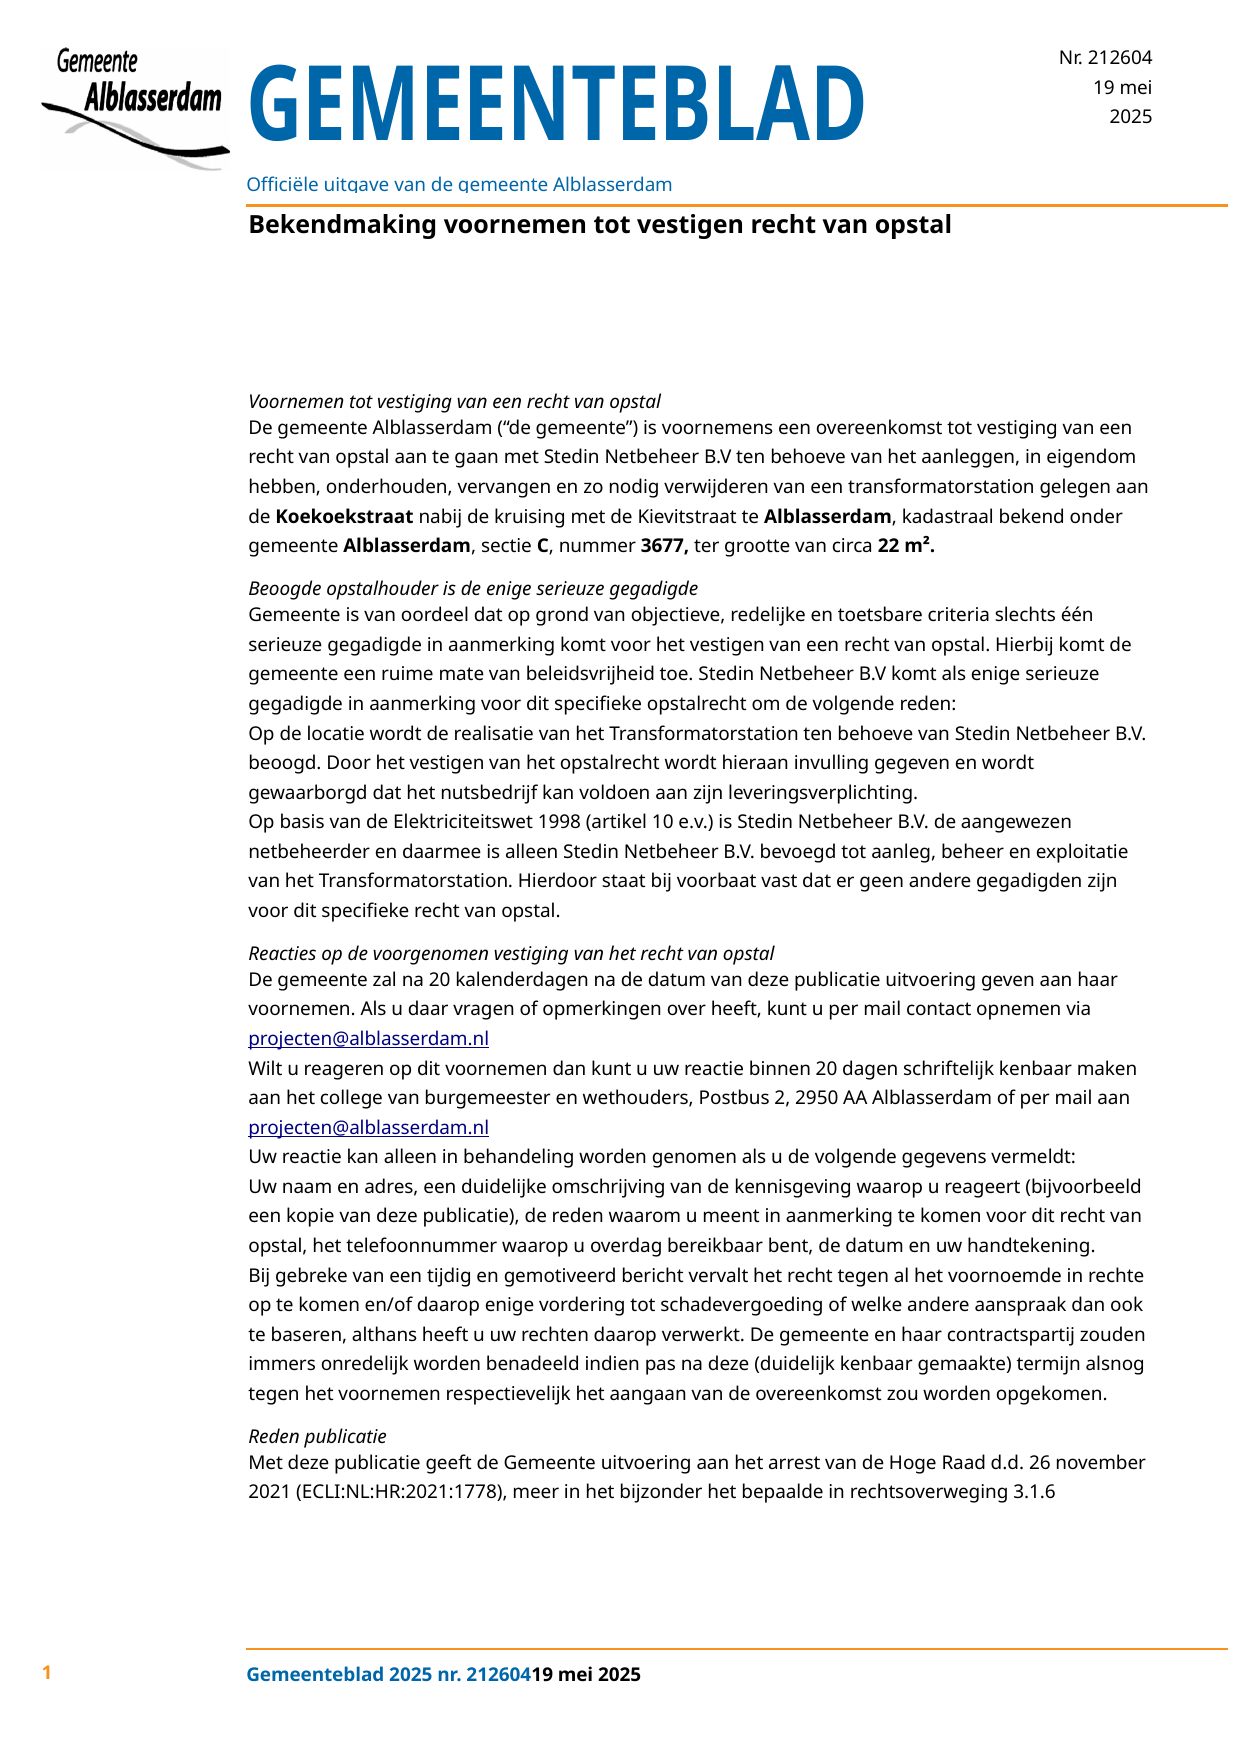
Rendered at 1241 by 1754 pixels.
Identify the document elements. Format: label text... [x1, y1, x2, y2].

text Uw reactie kan alleen in behandeling worden genomen als u de volgende gegevens vermeldt: [248, 1143, 1152, 1169]
text Met deze publicatie geeft de Gemeente uitvoering aan het arrest van de Hoge Raad d.d. 26 november 2021 (ECLI:NL:HR:2021:1778), meer in het bijzonder het bepaalde in rechtsoverweging 3.1.6 [248, 1449, 1152, 1504]
text Op de locatie wordt de realisatie van het Transformatorstation ten behoeve van Stedin Netbeheer B.V. beoogd. Door het vestigen van het opstalrecht wordt hieraan invulling gegeven en wordt gewaarborgd dat het nutsbedrijf kan voldoen aan zijn leveringsverplichting. [248, 720, 1152, 804]
text Op basis van de Elektriciteitswet 1998 (artikel 10 e.v.) is Stedin Netbeheer B.V. de aangewezen netbeheerder en daarmee is alleen Stedin Netbeheer B.V. bevoegd tot aanleg, beheer en exploitatie van het Transformatorstation. Hierdoor staat bij voorbaat vast dat er geen andere gegadigden zijn voor dit specifieke recht van opstal. [248, 808, 1152, 923]
text Voornemen tot vestiging van een recht van opstal [248, 388, 1152, 414]
text Reden publicatie [248, 1423, 1152, 1449]
text Uw naam en adres, een duidelijke omschrijving van de kennisgeving waarop u reageert (bijvoorbeeld een kopie van deze publicatie), de reden waarom u meent in aanmerking te komen voor dit recht van opstal, het telefoonnummer waarop u overdag bereikbaar bent, de datum en uw handtekening. [248, 1173, 1152, 1258]
text Reacties op de voorgenomen vestiging van het recht van opstal [248, 940, 1152, 966]
text De gemeente Alblasserdam (“de gemeente”) is voornemens een overeenkomst tot vestiging van een recht van opstal aan te gaan met Stedin Netbeheer B.V ten behoeve van het aanleggen, in eigendom hebben, onderhouden, vervangen en zo nodig verwijderen van een transformatorstation gelegen aan de Koekoekstraat nabij de kruising met de Kievitstraat te Alblasserdam, kadastraal bekend onder gemeente Alblasserdam, sectie C, nummer 3677, ter grootte van circa 22 m². [248, 414, 1152, 558]
text Bekendmaking voornemen tot vestigen recht van opstal [248, 207, 1152, 241]
text De gemeente zal na 20 kalenderdagen na de datum van deze publicatie uitvoering geven aan haar voornemen. Als u daar vragen of opmerkingen over heeft, kunt u per mail contact opnemen via projecten@alblasserdam.nl [248, 966, 1152, 1051]
text Gemeente is van oordeel dat op grond van objectieve, redelijke en toetsbare criteria slechts één serieuze gegadigde in aanmerking komt voor het vestigen van een recht van opstal. Hierbij komt de gemeente een ruime mate van beleidsvrijheid toe. Stedin Netbeheer B.V komt als enige serieuze gegadigde in aanmerking voor dit specifieke opstalrecht om de volgende reden: [248, 601, 1152, 716]
text Bij gebreke van een tijdig en gemotiveerd bericht vervalt het recht tegen al het voornoemde in rechte op te komen en/of daarop enige vordering tot schadevergoeding of welke andere aanspraak dan ook te baseren, althans heeft u uw rechten daarop verwerkt. De gemeente en haar contractspartij zouden immers onredelijk worden benadeeld indien pas na deze (duidelijk kenbaar gemaakte) termijn alsnog tegen het voornemen respectievelijk het aangaan van de overeenkomst zou worden opgekomen. [248, 1262, 1152, 1406]
picture [41, 47, 231, 172]
text Wilt u reageren op dit voornemen dan kunt u uw reactie binnen 20 dagen schriftelijk kenbaar maken aan het college van burgemeester en wethouders, Postbus 2, 2950 AA Alblasserdam of per mail aan projecten@alblasserdam.nl [248, 1055, 1152, 1140]
text Beoogde opstalhouder is de enige serieuze gegadigde [248, 576, 1152, 601]
